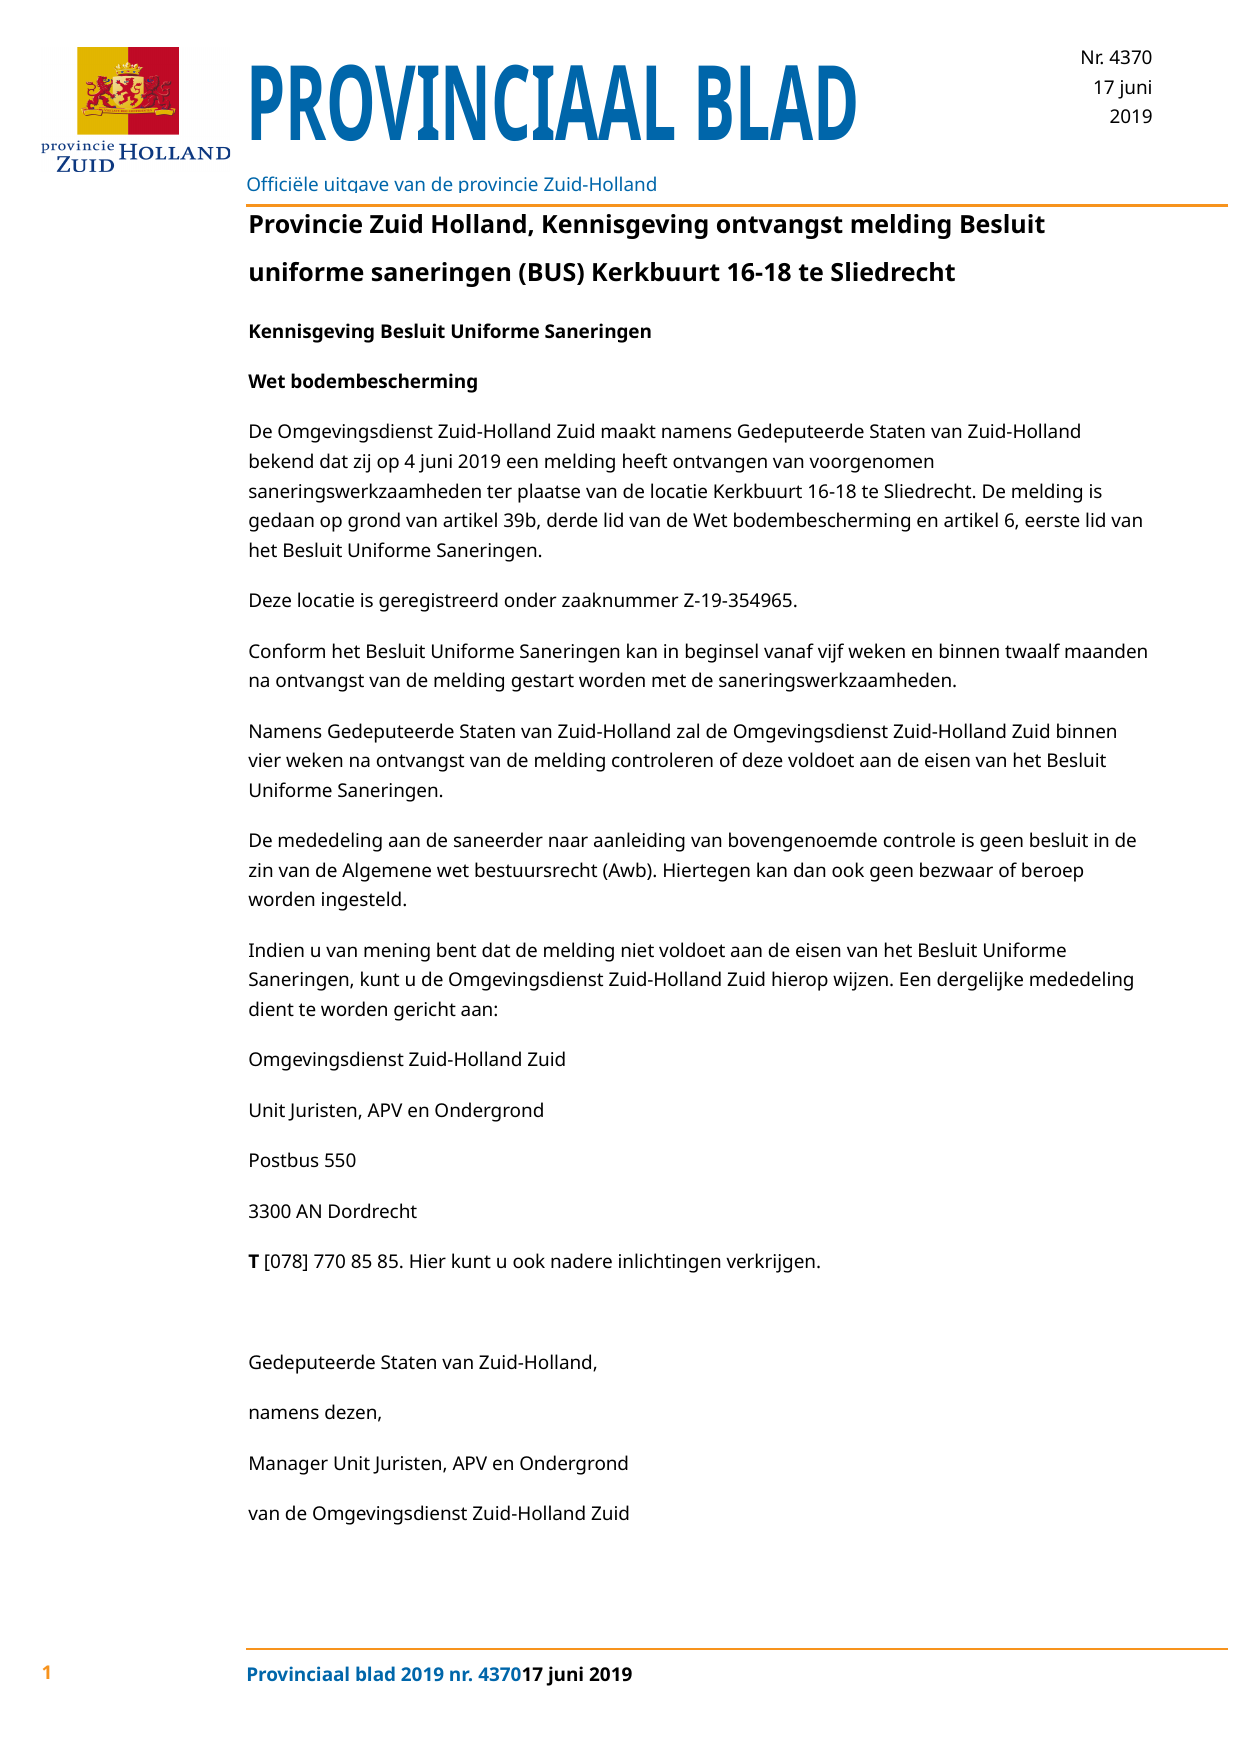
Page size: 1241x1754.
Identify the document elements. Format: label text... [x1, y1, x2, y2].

text Kennisgeving Besluit Uniforme Saneringen [248, 318, 1152, 344]
text Omgevingsdienst Zuid-Holland Zuid [248, 1047, 1152, 1072]
text van de Omgevingsdienst Zuid-Holland Zuid [248, 1500, 1152, 1526]
text De Omgevingsdienst Zuid-Holland Zuid maakt namens Gedeputeerde Staten van Zuid-Holland bekend dat zij op 4 juni 2019 een melding heeft ontvangen van voorgenomen saneringswerkzaamheden ter plaatse van de locatie Kerkbuurt 16-18 te Sliedrecht. De melding is gedaan op grond van artikel 39b, derde lid van de Wet bodembescherming en artikel 6, eerste lid van het Besluit Uniforme Saneringen. [248, 419, 1152, 563]
text Wet bodembescherming [248, 368, 1152, 394]
text Namens Gedeputeerde Staten van Zuid-Holland zal de Omgevingsdienst Zuid-Holland Zuid binnen vier weken na ontvangst van de melding controleren of deze voldoet aan de eisen van het Besluit Uniforme Saneringen. [248, 718, 1152, 803]
text Unit Juristen, APV en Ondergrond [248, 1097, 1152, 1123]
text Deze locatie is geregistreerd onder zaaknummer Z-19-354965. [248, 587, 1152, 613]
text Conform het Besluit Uniforme Saneringen kan in beginsel vanaf vijf weken en binnen twaalf maanden na ontvangst van de melding gestart worden met de saneringswerkzaamheden. [248, 638, 1152, 693]
text Manager Unit Juristen, APV en Ondergrond [248, 1450, 1152, 1476]
text Postbus 550 [248, 1147, 1152, 1173]
text De mededeling aan de saneerder naar aanleiding van bovengenoemde controle is geen besluit in de zin van de Algemene wet bestuursrecht (Awb). Hiertegen kan dan ook geen bezwaar of beroep worden ingesteld. [248, 827, 1152, 912]
text Indien u van mening bent dat de melding niet voldoet aan de eisen van het Besluit Uniforme Saneringen, kunt u de Omgevingsdienst Zuid-Holland Zuid hierop wijzen. Een dergelijke mededeling dient te worden gericht aan: [248, 937, 1152, 1022]
picture [41, 47, 231, 172]
text 3300 AN Dordrecht [248, 1198, 1152, 1224]
text T [078] 770 85 85. Hier kunt u ook nadere inlichtingen verkrijgen. [248, 1248, 1152, 1274]
text Gedeputeerde Staten van Zuid-Holland, [248, 1349, 1152, 1375]
text namens dezen, [248, 1399, 1152, 1425]
text Provincie Zuid Holland, Kennisgeving ontvangst melding Besluit uniforme saneringen (BUS) Kerkbuurt 16-18 te Sliedrecht [248, 207, 1152, 288]
